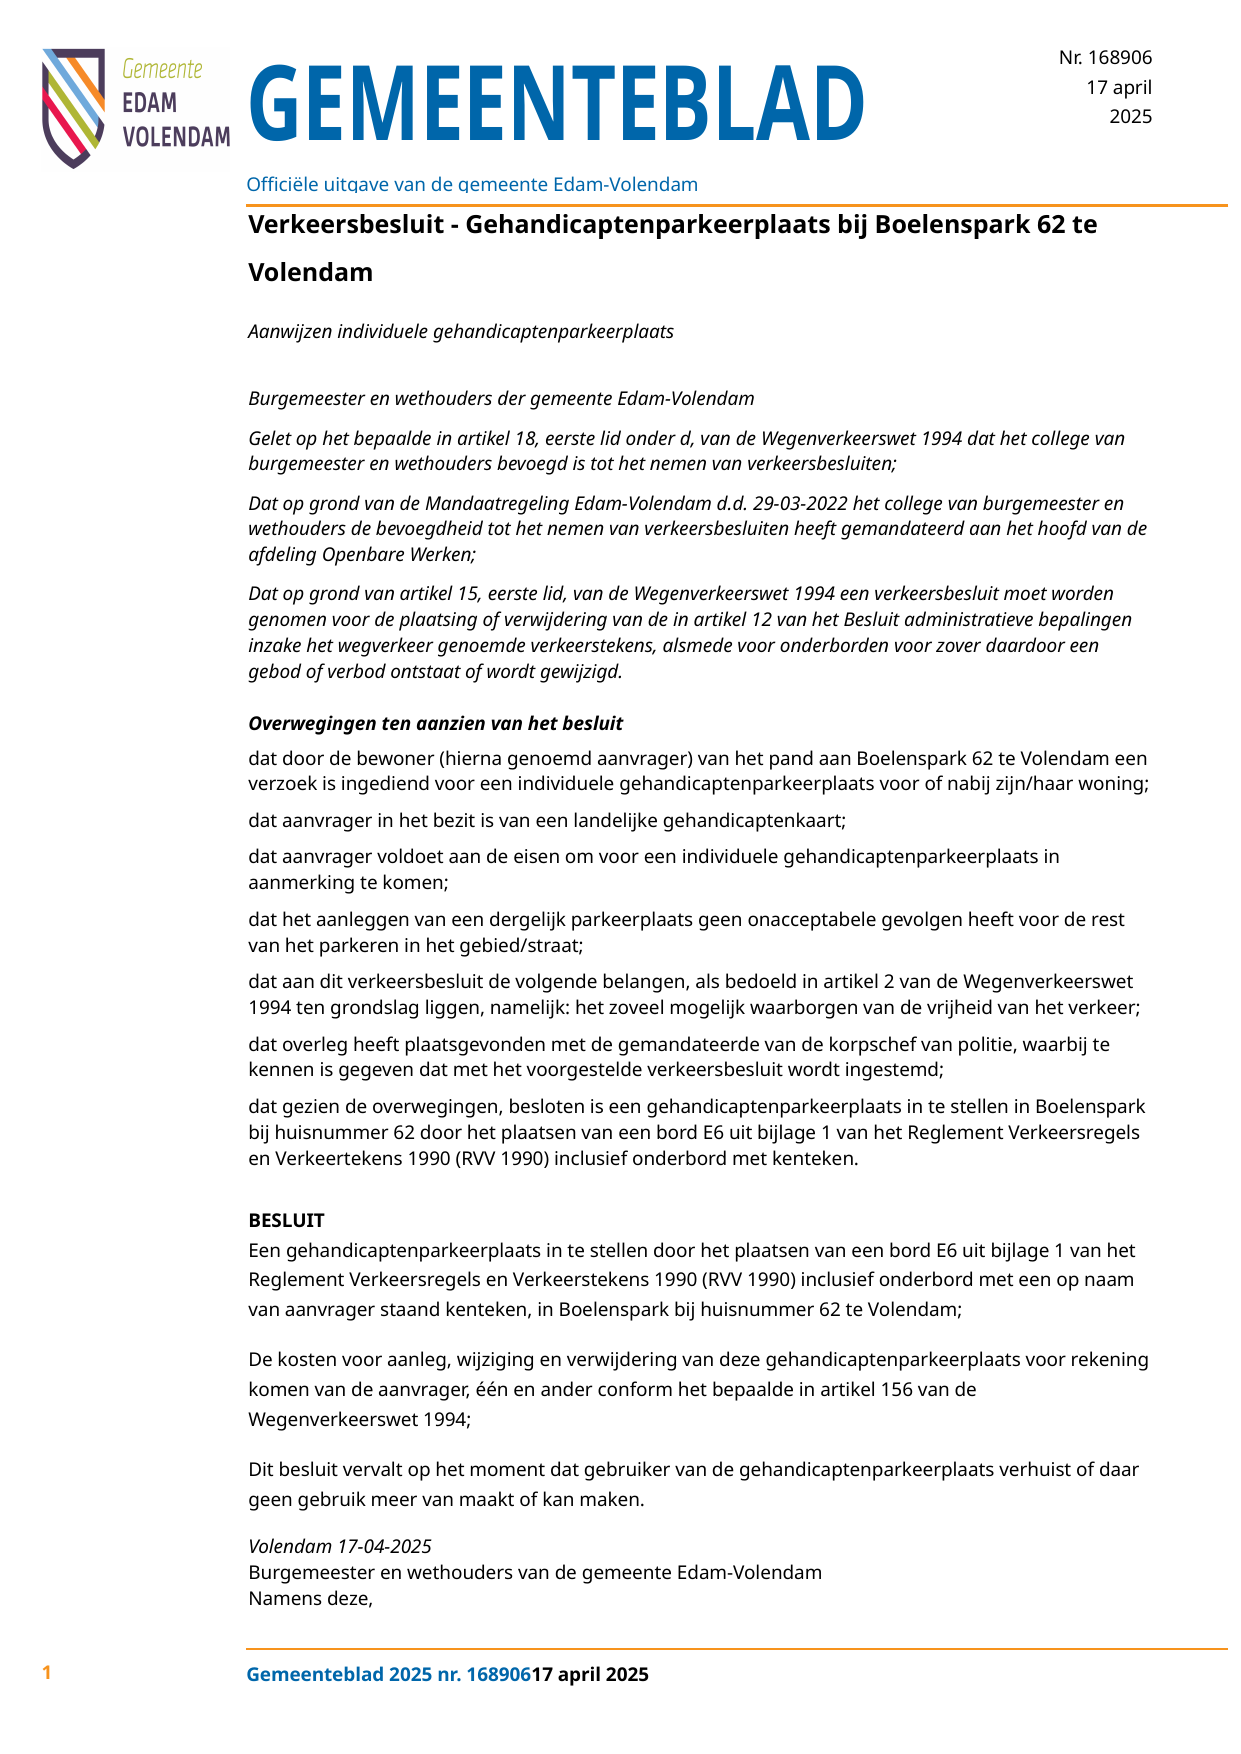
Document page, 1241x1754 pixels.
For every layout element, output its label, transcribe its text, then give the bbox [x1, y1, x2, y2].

text dat gezien de overwegingen, besloten is een gehandicaptenparkeerplaats in te stellen in Boelenspark bij huisnummer 62 door het plaatsen van een bord E6 uit bijlage 1 van het Reglement Verkeersregels en Verkeertekens 1990 (RVV 1990) inclusief onderbord met kenteken. [248, 1093, 1152, 1171]
text Verkeersbesluit - Gehandicaptenparkeerplaats bij Boelenspark 62 te Volendam [248, 207, 1152, 288]
text Gelet op het bepaalde in artikel 18, eerste lid onder d, van de Wegenverkeerswet 1994 dat het college van burgemeester en wethouders bevoegd is tot het nemen van verkeersbesluiten; [248, 425, 1152, 476]
text Overwegingen ten aanzien van het besluit [248, 711, 1152, 736]
text dat het aanleggen van een dergelijk parkeerplaats geen onacceptabele gevolgen heeft voor de rest van het parkeren in het gebied/straat; [248, 906, 1152, 958]
text Dat op grond van artikel 15, eerste lid, van de Wegenverkeerswet 1994 een verkeersbesluit moet worden genomen voor de plaatsing of verwijdering van de in artikel 12 van het Besluit administratieve bepalingen inzake het wegverkeer genoemde verkeerstekens, alsmede voor onderborden voor zover daardoor een gebod of verbod ontstaat of wordt gewijzigd. [248, 581, 1152, 683]
text Volendam 17-04-2025 [248, 1534, 1152, 1559]
text De kosten voor aanleg, wijziging en verwijdering van deze gehandicaptenparkeerplaats voor rekening komen van de aanvrager, één en ander conform het bepaalde in artikel 156 van de Wegenverkeerswet 1994; [248, 1347, 1152, 1432]
text Aanwijzen individuele gehandicaptenparkeerplaats [248, 318, 1152, 344]
text Burgemeester en wethouders van de gemeente Edam-Volendam [248, 1559, 1152, 1585]
text Dat op grond van de Mandaatregeling Edam-Volendam d.d. 29-03-2022 het college van burgemeester en wethouders de bevoegdheid tot het nemen van verkeersbesluiten heeft gemandateerd aan het hoofd van de afdeling Openbare Werken; [248, 490, 1152, 567]
text dat aanvrager in het bezit is van een landelijke gehandicaptenkaart; [248, 807, 1152, 833]
text Burgemeester en wethouders der gemeente Edam-Volendam [248, 386, 1152, 411]
text dat aanvrager voldoet aan de eisen om voor een individuele gehandicaptenparkeerplaats in aanmerking te komen; [248, 844, 1152, 895]
text dat overleg heeft plaatsgevonden met de gemandateerde van de korpschef van politie, waarbij te kennen is gegeven dat met het voorgestelde verkeersbesluit wordt ingestemd; [248, 1031, 1152, 1082]
text Dit besluit vervalt op het moment dat gebruiker van de gehandicaptenparkeerplaats verhuist of daar geen gebruik meer van maakt of kan maken. [248, 1456, 1152, 1512]
text Namens deze, [248, 1585, 1152, 1611]
picture [41, 47, 231, 172]
text dat door de bewoner (hierna genoemd aanvrager) van het pand aan Boelenspark 62 te Volendam een verzoek is ingediend voor een individuele gehandicaptenparkeerplaats voor of nabij zijn/haar woning; [248, 745, 1152, 796]
text BESLUIT [248, 1207, 1152, 1233]
text Een gehandicaptenparkeerplaats in te stellen door het plaatsen van een bord E6 uit bijlage 1 van het Reglement Verkeersregels en Verkeerstekens 1990 (RVV 1990) inclusief onderbord met een op naam van aanvrager staand kenteken, in Boelenspark bij huisnummer 62 te Volendam; [248, 1237, 1152, 1322]
text dat aan dit verkeersbesluit de volgende belangen, als bedoeld in artikel 2 van de Wegenverkeerswet 1994 ten grondslag liggen, namelijk: het zoveel mogelijk waarborgen van de vrijheid van het verkeer; [248, 968, 1152, 1020]
